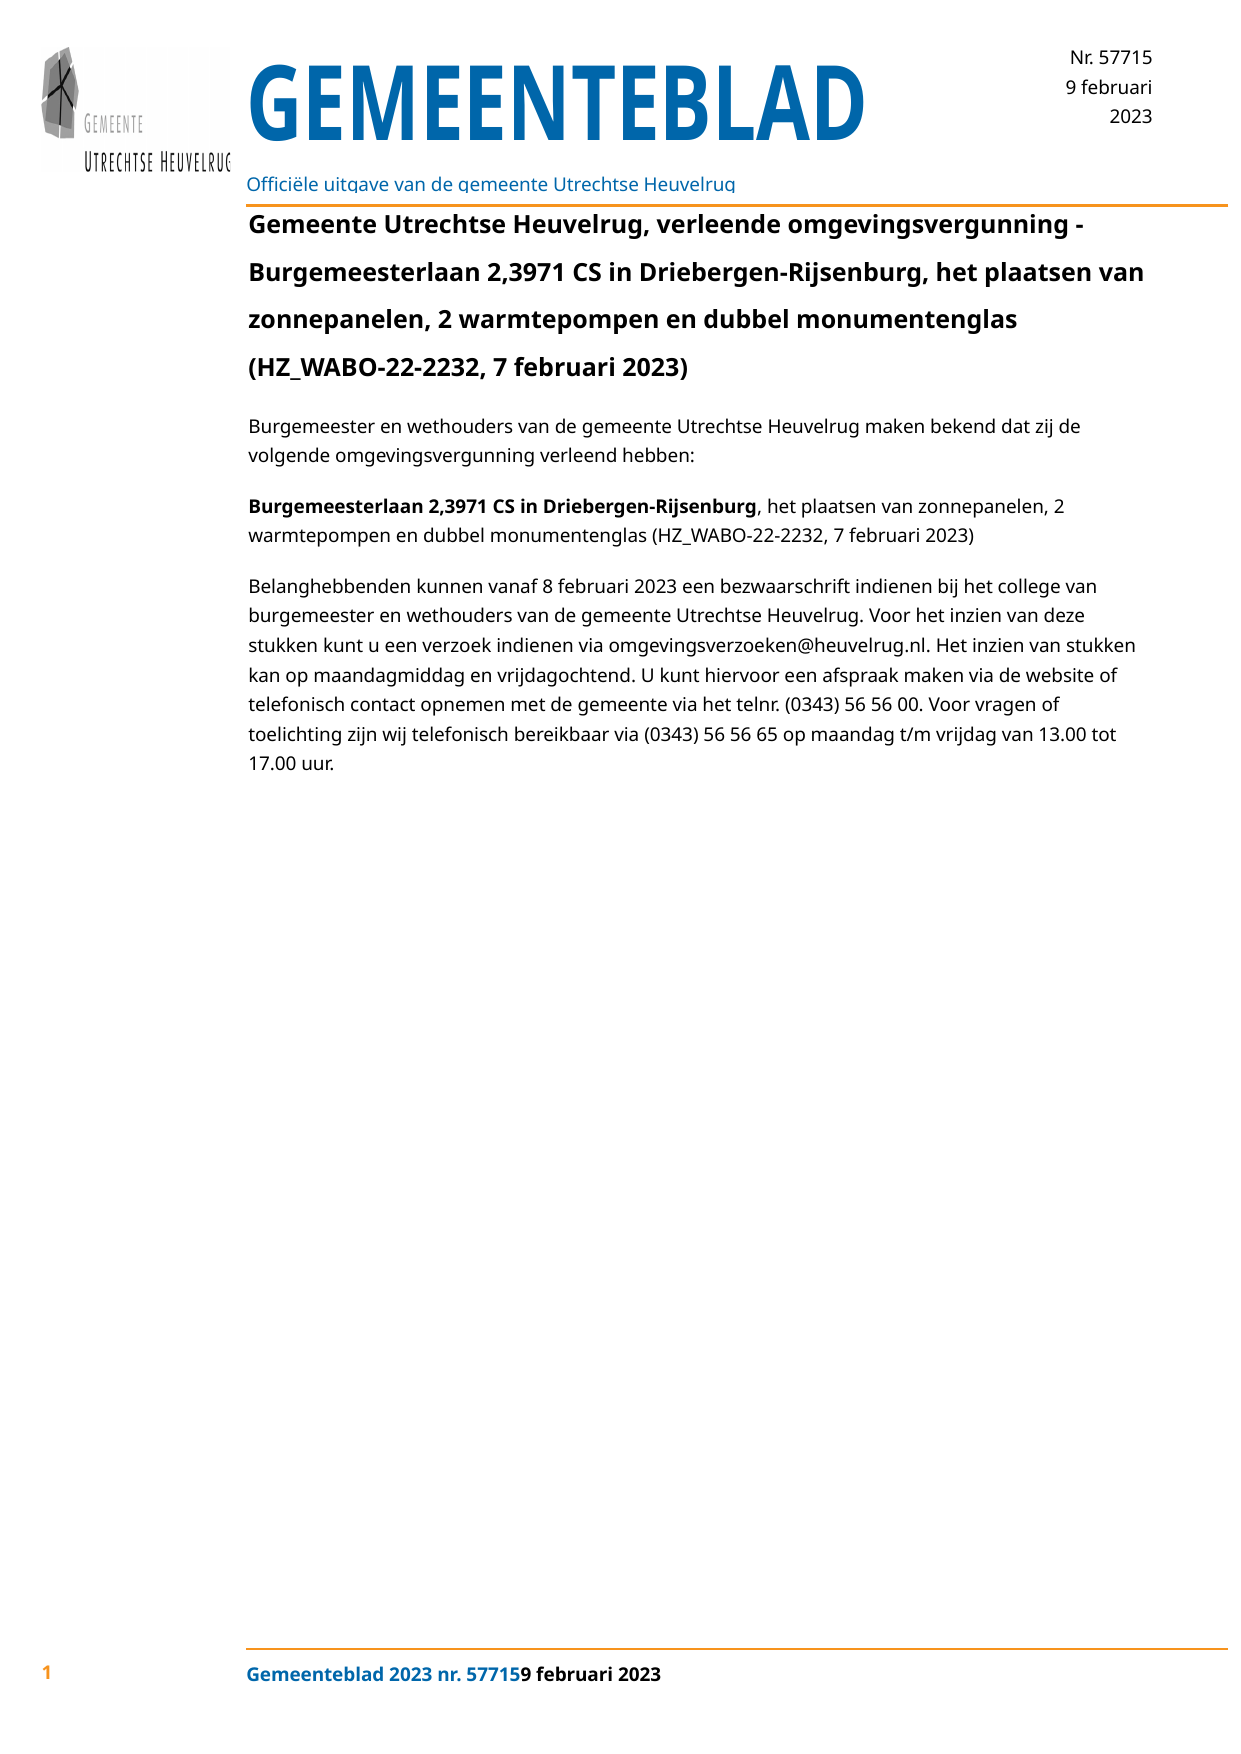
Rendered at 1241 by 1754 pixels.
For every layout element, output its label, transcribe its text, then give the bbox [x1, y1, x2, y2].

text Gemeente Utrechtse Heuvelrug, verleende omgevingsvergunning - Burgemeesterlaan 2,3971 CS in Driebergen-Rijsenburg, het plaatsen van zonnepanelen, 2 warmtepompen en dubbel monumentenglas (HZ_WABO-22-2232, 7 februari 2023) [248, 207, 1152, 384]
text Burgemeester en wethouders van de gemeente Utrechtse Heuvelrug maken bekend dat zij de volgende omgevingsvergunning verleend hebben: [248, 413, 1152, 468]
picture [41, 47, 231, 172]
text Belanghebbenden kunnen vanaf 8 februari 2023 een bezwaarschrift indienen bij het college van burgemeester en wethouders van de gemeente Utrechtse Heuvelrug. Voor het inzien van deze stukken kunt u een verzoek indienen via omgevingsverzoeken@heuvelrug.nl. Het inzien van stukken kan op maandagmiddag en vrijdagochtend. U kunt hiervoor een afspraak maken via de website of telefonisch contact opnemen met de gemeente via het telnr. (0343) 56 56 00. Voor vragen of toelichting zijn wij telefonisch bereikbaar via (0343) 56 56 65 op maandag t/m vrijdag van 13.00 tot 17.00 uur. [248, 573, 1152, 776]
text Burgemeesterlaan 2,3971 CS in Driebergen-Rijsenburg, het plaatsen van zonnepanelen, 2 warmtepompen en dubbel monumentenglas (HZ_WABO-22-2232, 7 februari 2023) [248, 493, 1152, 548]
